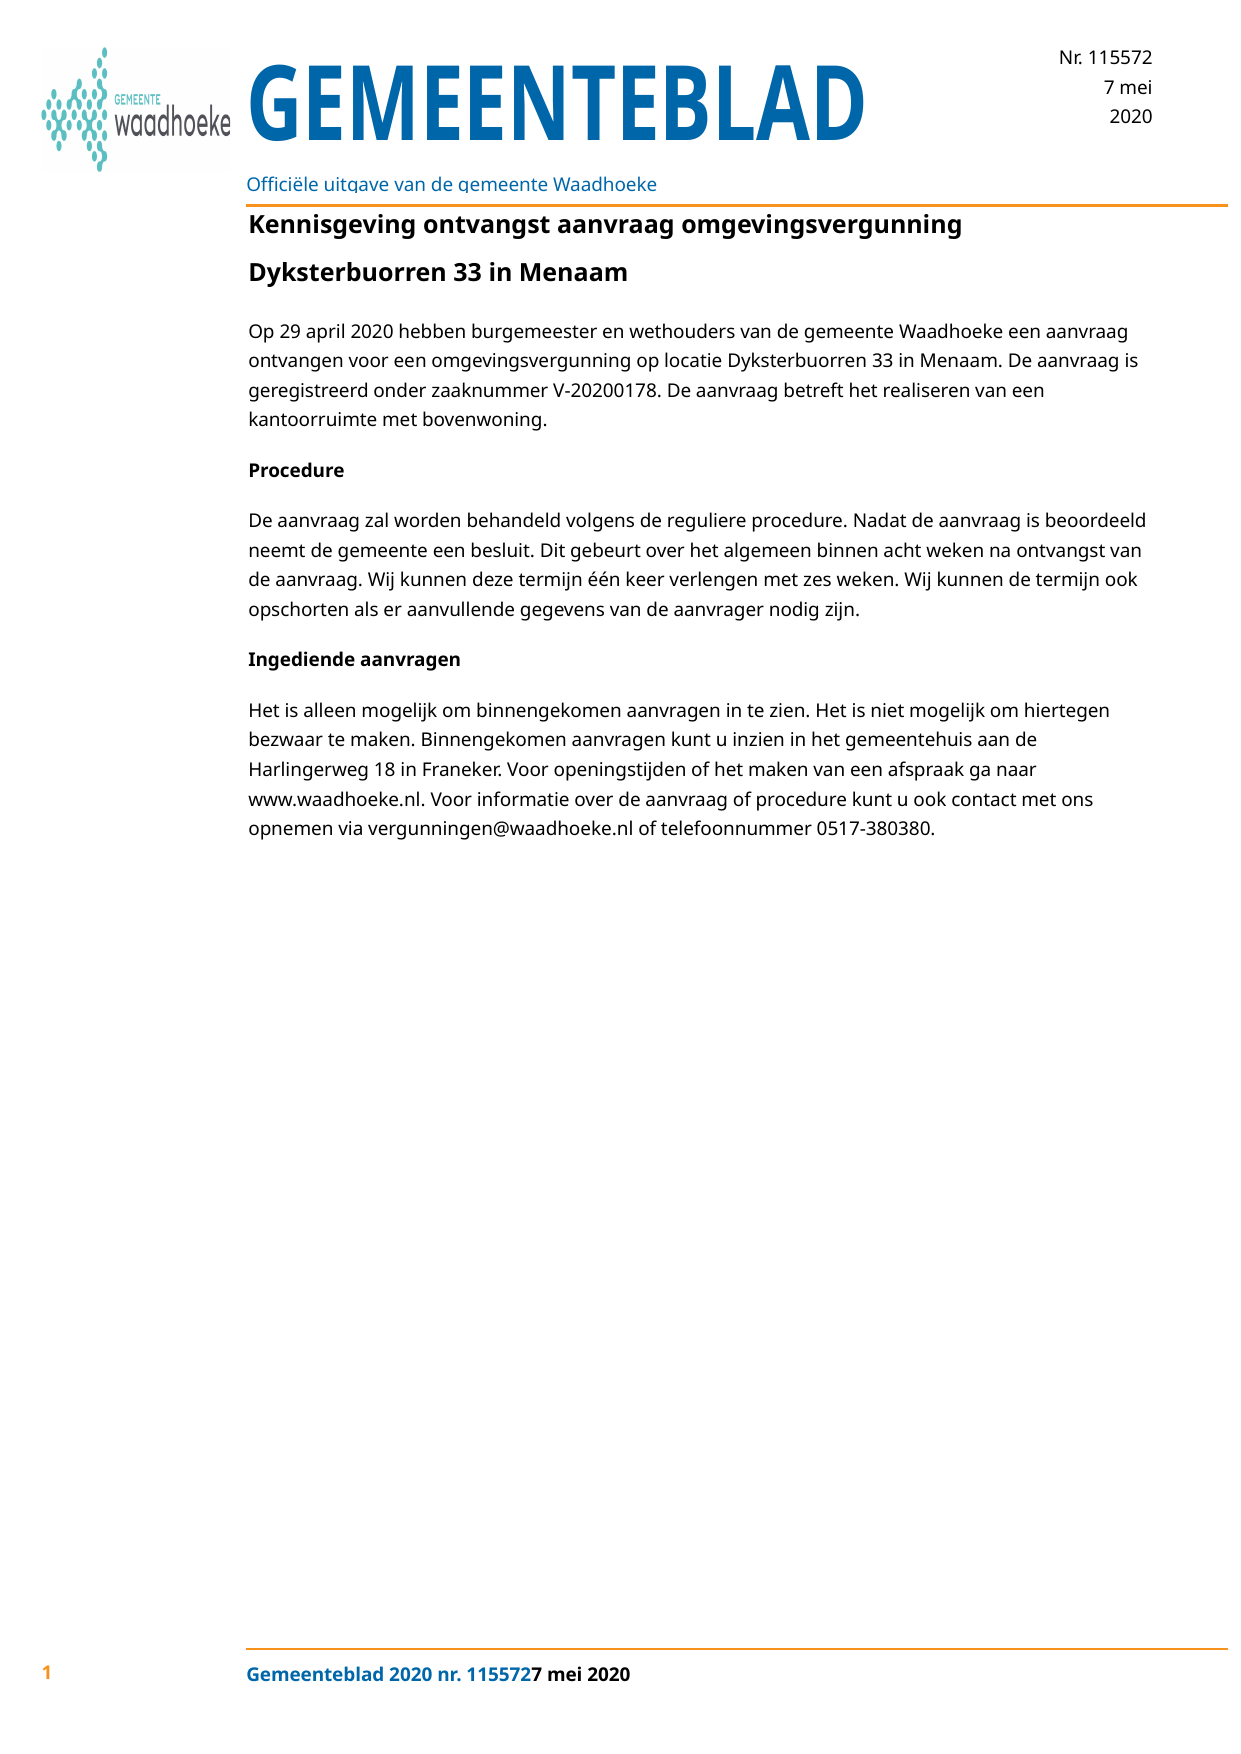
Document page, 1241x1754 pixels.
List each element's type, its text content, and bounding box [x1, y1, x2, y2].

text Ingediende aanvragen [248, 647, 1152, 672]
text Het is alleen mogelijk om binnengekomen aanvragen in te zien. Het is niet mogelijk om hiertegen bezwaar te maken. Binnengekomen aanvragen kunt u inzien in het gemeentehuis aan de Harlingerweg 18 in Franeker. Voor openingstijden of het maken van een afspraak ga naar www.waadhoeke.nl. Voor informatie over de aanvraag of procedure kunt u ook contact met ons opnemen via vergunningen@waadhoeke.nl of telefoonnummer 0517-380380. [248, 697, 1152, 841]
text Procedure [248, 457, 1152, 483]
text Kennisgeving ontvangst aanvraag omgevingsvergunning Dyksterbuorren 33 in Menaam [248, 207, 1152, 288]
text Op 29 april 2020 hebben burgemeester en wethouders van de gemeente Waadhoeke een aanvraag ontvangen voor een omgevingsvergunning op locatie Dyksterbuorren 33 in Menaam. De aanvraag is geregistreerd onder zaaknummer V-20200178. De aanvraag betreft het realiseren van een kantoorruimte met bovenwoning. [248, 318, 1152, 432]
picture [41, 47, 231, 172]
text De aanvraag zal worden behandeld volgens de reguliere procedure. Nadat de aanvraag is beoordeeld neemt de gemeente een besluit. Dit gebeurt over het algemeen binnen acht weken na ontvangst van de aanvraag. Wij kunnen deze termijn één keer verlengen met zes weken. Wij kunnen de termijn ook opschorten als er aanvullende gegevens van de aanvrager nodig zijn. [248, 507, 1152, 622]
